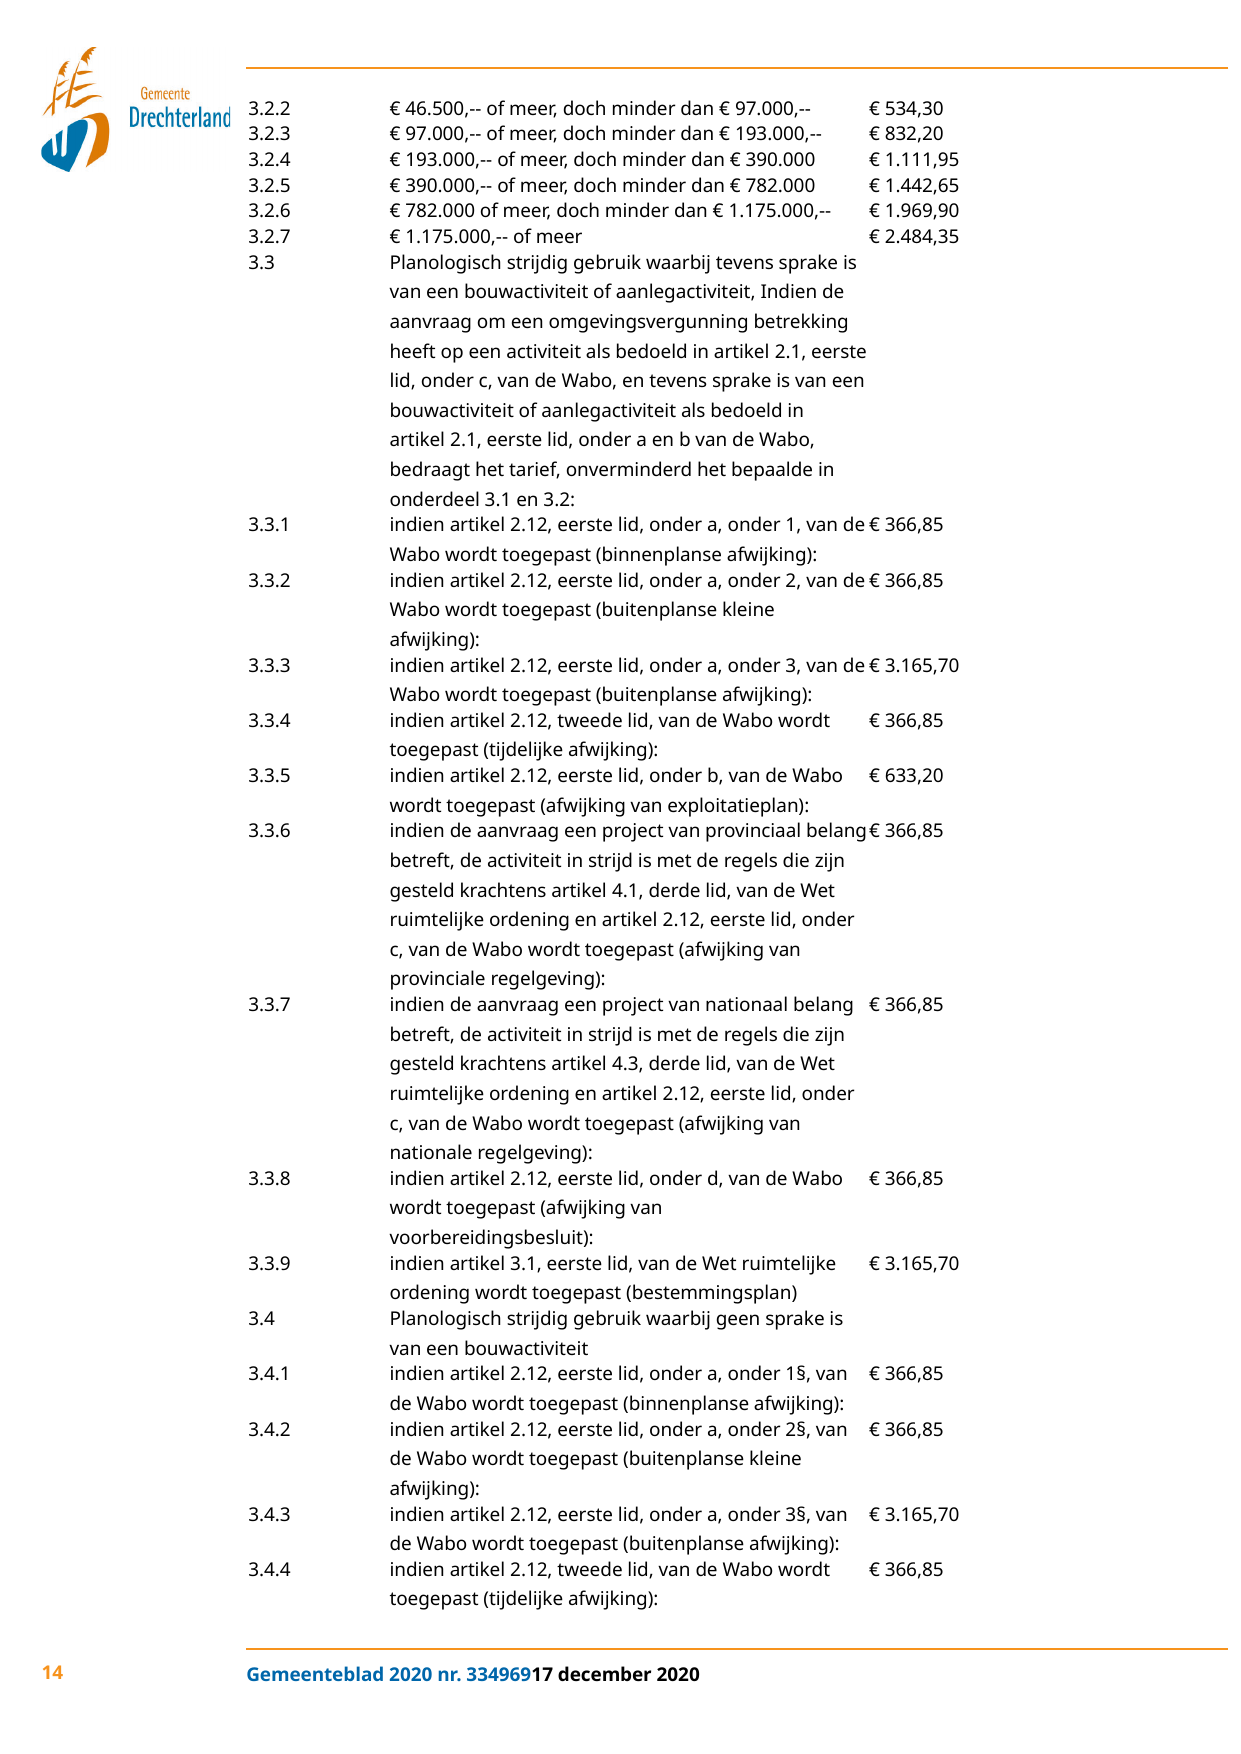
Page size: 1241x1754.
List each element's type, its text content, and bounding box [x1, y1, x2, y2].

table_cell Planologisch strijdig gebruik waarbij geen sprake is van een bouwactiviteit [389, 1305, 869, 1361]
table_cell € 3.165,70 [869, 1250, 1010, 1305]
table_cell indien artikel 2.12, eerste lid, onder a, onder 2§, van de Wabo wordt toegepast (buitenplanse kleine afwijking): [389, 1416, 869, 1501]
table_cell [1010, 224, 1152, 249]
table_cell [1010, 121, 1152, 146]
table_cell indien artikel 2.12, eerste lid, onder a, onder 1, van de Wabo wordt toegepast (binnenplanse afwijking): [389, 512, 869, 567]
table_cell 3.4.3 [248, 1501, 389, 1556]
table_cell € 2.484,35 [869, 224, 1010, 249]
table_cell [1010, 991, 1152, 1165]
table_cell [1010, 763, 1152, 818]
table_cell € 366,85 [869, 991, 1010, 1165]
table_cell [1010, 652, 1152, 707]
table_cell 3.3 [248, 249, 389, 512]
table_cell 3.4.4 [248, 1556, 389, 1611]
table_cell Planologisch strijdig gebruik waarbij tevens sprake is van een bouwactiviteit of aanlegactiviteit, Indien de aanvraag om een omgevingsvergunning betrekking heeft op een activiteit als bedoeld in artikel 2.1, eerste lid, onder c, van de Wabo, en tevens sprake is van een bouwactiviteit of aanlegactiviteit als bedoeld in artikel 2.1, eerste lid, onder a en b van de Wabo, bedraagt het tarief, onverminderd het bepaalde in onderdeel 3.1 en 3.2: [389, 249, 869, 512]
table_cell € 366,85 [869, 1416, 1010, 1501]
table_cell [1010, 1165, 1152, 1250]
table_cell indien artikel 3.1, eerste lid, van de Wet ruimtelijke ordening wordt toegepast (bestemmingsplan) [389, 1250, 869, 1305]
table_cell indien artikel 2.12, eerste lid, onder a, onder 1§, van de Wabo wordt toegepast (binnenplanse afwijking): [389, 1361, 869, 1416]
table_cell indien artikel 2.12, tweede lid, van de Wabo wordt toegepast (tijdelijke afwijking): [389, 707, 869, 762]
table_cell € 97.000,-- of meer, doch minder dan € 193.000,-- [389, 121, 869, 146]
table_cell indien artikel 2.12, eerste lid, onder a, onder 2, van de Wabo wordt toegepast (buitenplanse kleine afwijking): [389, 567, 869, 652]
table_cell [1010, 512, 1152, 567]
table_cell 3.3.4 [248, 707, 389, 762]
table_cell € 366,85 [869, 1361, 1010, 1416]
table_cell € 1.111,95 [869, 146, 1010, 172]
table_cell indien de aanvraag een project van nationaal belang betreft, de activiteit in strijd is met de regels die zijn gesteld krachtens artikel 4.3, derde lid, van de Wet ruimtelijke ordening en artikel 2.12, eerste lid, onder c, van de Wabo wordt toegepast (afwijking van nationale regelgeving): [389, 991, 869, 1165]
table_cell [869, 1305, 1010, 1361]
table_cell 3.2.4 [248, 146, 389, 172]
picture [41, 47, 231, 172]
table_cell [1010, 1501, 1152, 1556]
table_cell [1010, 1250, 1152, 1305]
table_cell [1010, 567, 1152, 652]
table_cell € 633,20 [869, 763, 1010, 818]
table_cell € 366,85 [869, 707, 1010, 762]
table_cell € 366,85 [869, 567, 1010, 652]
table_cell 3.4.2 [248, 1416, 389, 1501]
table_cell € 366,85 [869, 1165, 1010, 1250]
table_cell 3.3.3 [248, 652, 389, 707]
table_cell € 390.000,-- of meer, doch minder dan € 782.000 [389, 172, 869, 198]
table_cell 3.3.9 [248, 1250, 389, 1305]
table_cell [1010, 1361, 1152, 1416]
table_cell [1010, 95, 1152, 121]
picture [41, 158, 64, 172]
table_cell 3.4 [248, 1305, 389, 1361]
table_cell [1010, 1416, 1152, 1501]
table_cell € 782.000 of meer, doch minder dan € 1.175.000,-- [389, 198, 869, 223]
table_cell € 193.000,-- of meer, doch minder dan € 390.000 [389, 146, 869, 172]
table_cell 3.3.6 [248, 818, 389, 991]
table_cell € 46.500,-- of meer, doch minder dan € 97.000,-- [389, 95, 869, 121]
table_cell € 3.165,70 [869, 1501, 1010, 1556]
table_cell [1010, 198, 1152, 223]
table_cell indien artikel 2.12, eerste lid, onder a, onder 3, van de Wabo wordt toegepast (buitenplanse afwijking): [389, 652, 869, 707]
table_cell 3.3.2 [248, 567, 389, 652]
table_cell [1010, 249, 1152, 512]
table_cell indien artikel 2.12, eerste lid, onder d, van de Wabo wordt toegepast (afwijking van voorbereidingsbesluit): [389, 1165, 869, 1250]
table_cell 3.2.5 [248, 172, 389, 198]
table_cell [1010, 172, 1152, 198]
table_cell [1010, 707, 1152, 762]
table_cell 3.2.6 [248, 198, 389, 223]
table_cell € 534,30 [869, 95, 1010, 121]
picture [226, 115, 231, 124]
table_cell € 366,85 [869, 818, 1010, 991]
table_cell indien de aanvraag een project van provinciaal belang betreft, de activiteit in strijd is met de regels die zijn gesteld krachtens artikel 4.1, derde lid, van de Wet ruimtelijke ordening en artikel 2.12, eerste lid, onder c, van de Wabo wordt toegepast (afwijking van provinciale regelgeving): [389, 818, 869, 991]
table_cell € 366,85 [869, 512, 1010, 567]
table_cell 3.2.3 [248, 121, 389, 146]
table_cell indien artikel 2.12, eerste lid, onder b, van de Wabo wordt toegepast (afwijking van exploitatieplan): [389, 763, 869, 818]
table_cell 3.3.5 [248, 763, 389, 818]
table_cell € 3.165,70 [869, 652, 1010, 707]
table_cell [1010, 1305, 1152, 1361]
table_cell € 1.442,65 [869, 172, 1010, 198]
table_cell indien artikel 2.12, eerste lid, onder a, onder 3§, van de Wabo wordt toegepast (buitenplanse afwijking): [389, 1501, 869, 1556]
table_cell 3.3.1 [248, 512, 389, 567]
table_cell indien artikel 2.12, tweede lid, van de Wabo wordt toegepast (tijdelijke afwijking): [389, 1556, 869, 1611]
table_cell € 832,20 [869, 121, 1010, 146]
table_cell [869, 249, 1010, 512]
table_cell € 1.969,90 [869, 198, 1010, 223]
table_cell 3.4.1 [248, 1361, 389, 1416]
table_cell 3.2.2 [248, 95, 389, 121]
table_cell [1010, 818, 1152, 991]
table_cell [1010, 1556, 1152, 1611]
table_cell 3.3.7 [248, 991, 389, 1165]
table_cell 3.2.7 [248, 224, 389, 249]
table_cell € 1.175.000,-- of meer [389, 224, 869, 249]
table_cell 3.3.8 [248, 1165, 389, 1250]
table_cell [1010, 146, 1152, 172]
table_cell € 366,85 [869, 1556, 1010, 1611]
